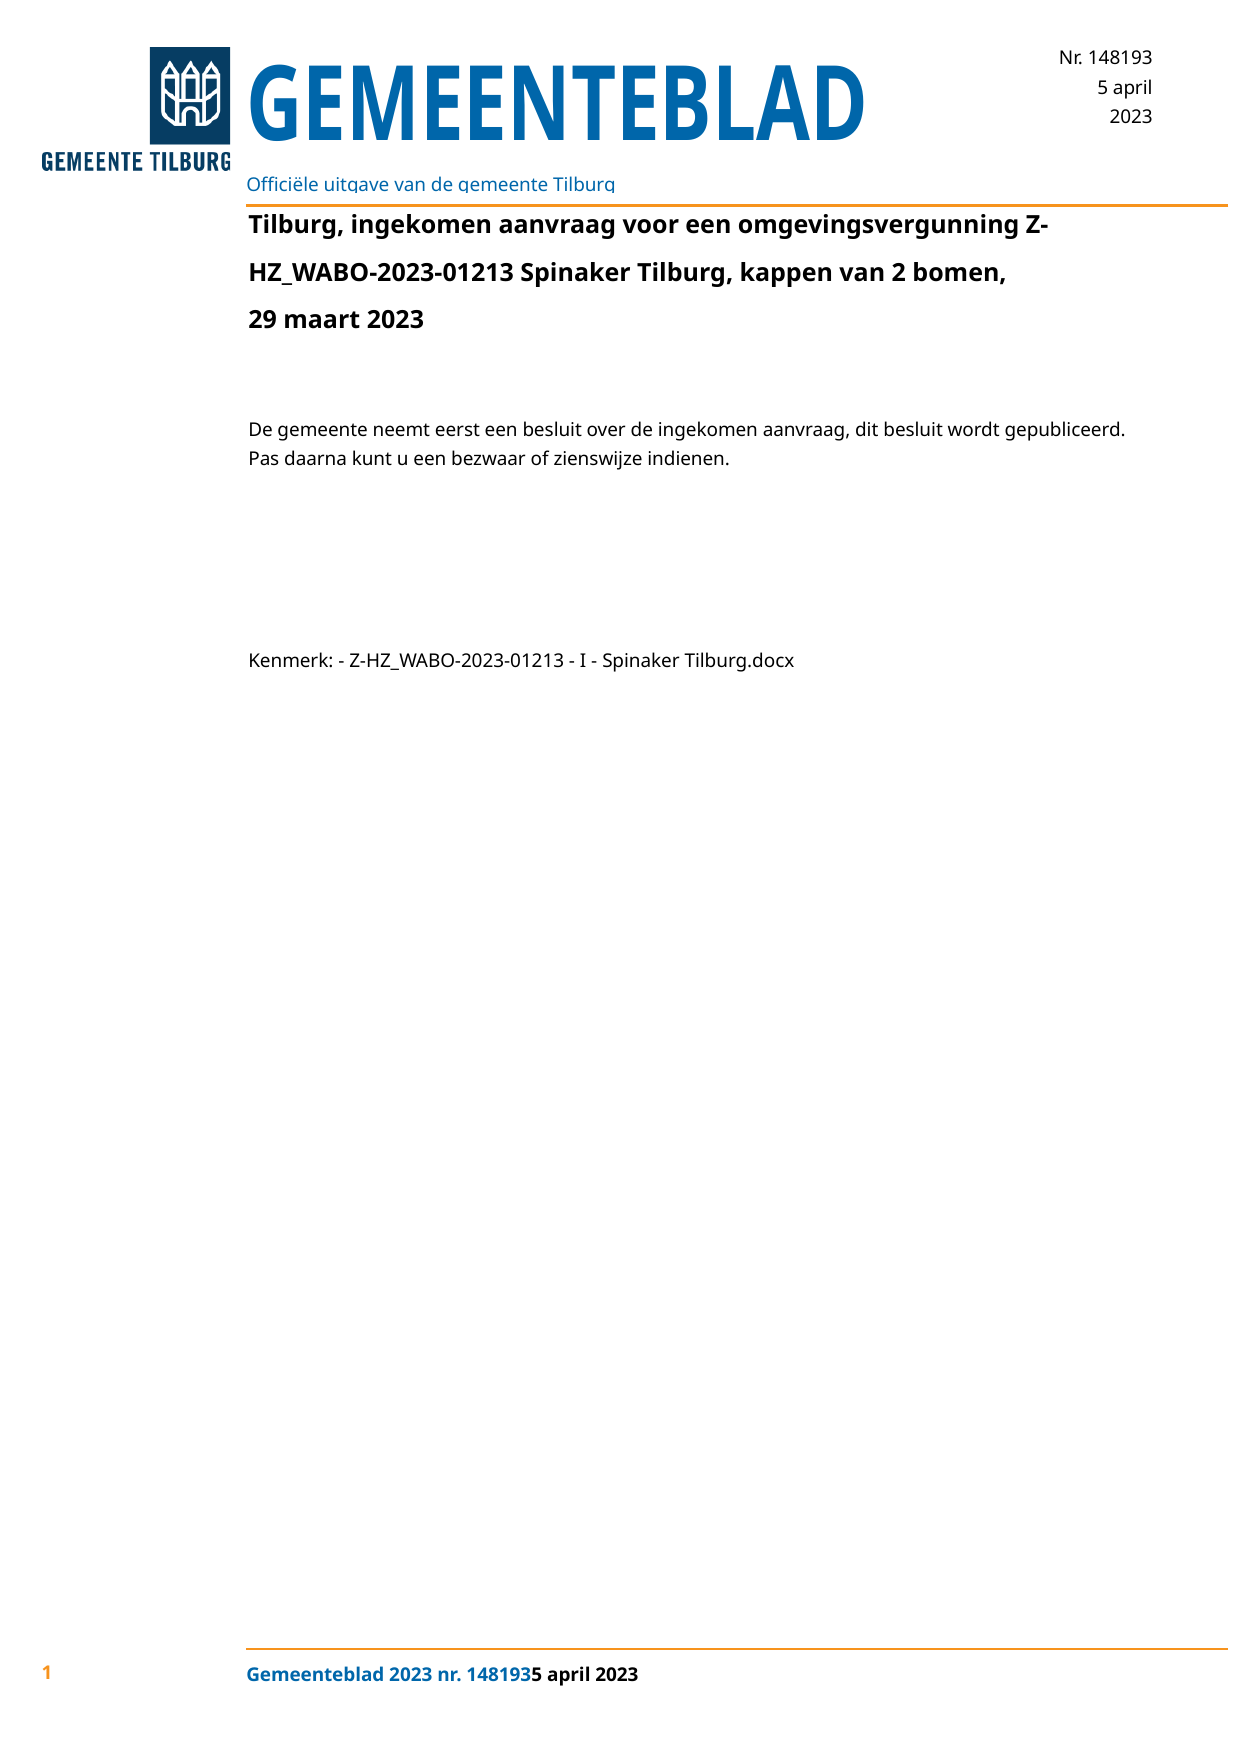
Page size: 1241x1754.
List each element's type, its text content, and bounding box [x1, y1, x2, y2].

picture [41, 47, 231, 172]
text De gemeente neemt eerst een besluit over de ingekomen aanvraag, dit besluit wordt gepubliceerd. Pas daarna kunt u een bezwaar of zienswijze indienen. [248, 416, 1152, 471]
text Tilburg, ingekomen aanvraag voor een omgevingsvergunning Z-HZ_WABO-2023-01213 Spinaker Tilburg, kappen van 2 bomen, 29 maart 2023 [248, 207, 1152, 336]
text Kenmerk: - Z-HZ_WABO-2023-01213 - I - Spinaker Tilburg.docx [248, 647, 1152, 673]
